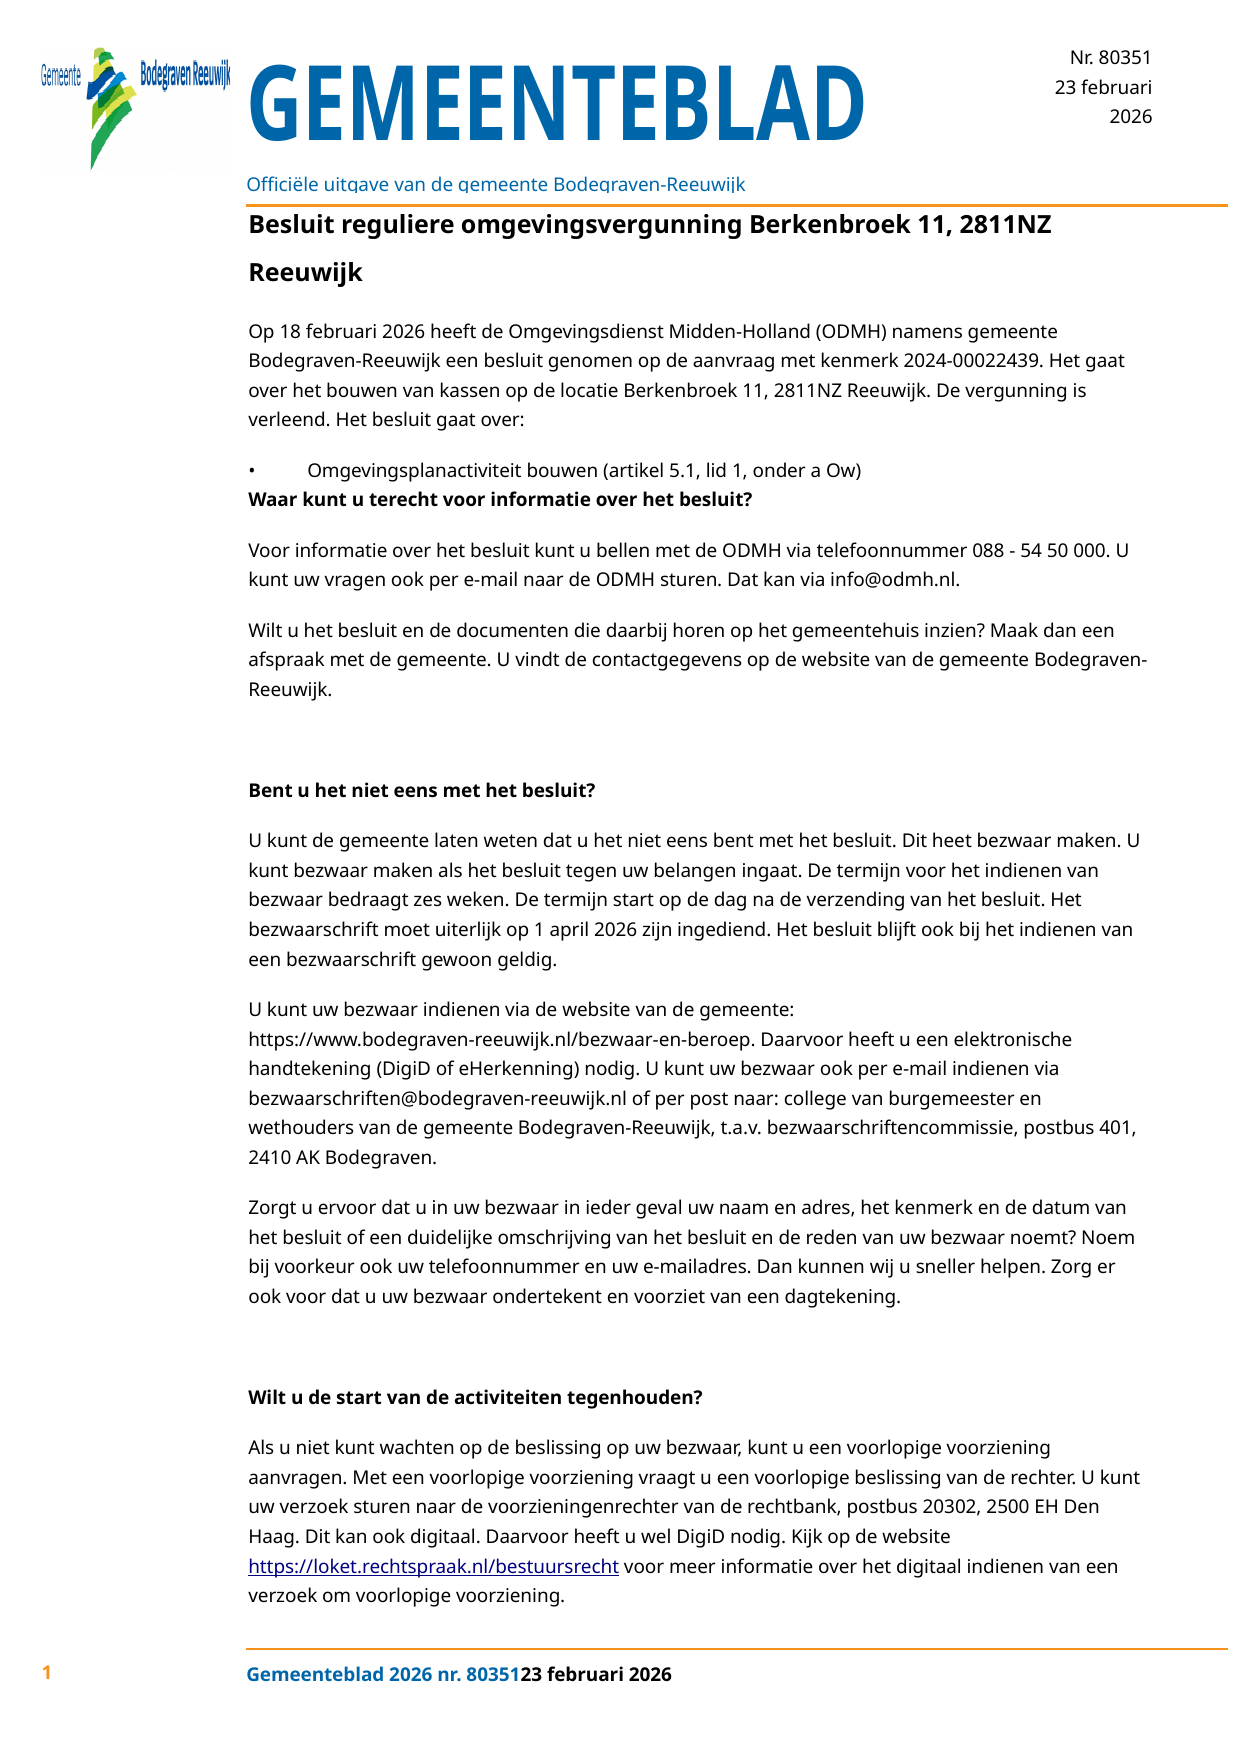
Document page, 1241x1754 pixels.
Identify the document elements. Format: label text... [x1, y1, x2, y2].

text Zorgt u ervoor dat u in uw bezwaar in ieder geval uw naam en adres, het kenmerk en de datum van het besluit of een duidelijke omschrijving van het besluit en de reden van uw bezwaar noemt? Noem bij voorkeur ook uw telefoonnummer en uw e-mailadres. Dan kunnen wij u sneller helpen. Zorg er ook voor dat u uw bezwaar ondertekent en voorziet van een dagtekening. [248, 1194, 1152, 1309]
text Als u niet kunt wachten op de beslissing op uw bezwaar, kunt u een voorlopige voorziening aanvragen. Met een voorlopige voorziening vraagt u een voorlopige beslissing van de rechter. U kunt uw verzoek sturen naar de voorzieningenrechter van de rechtbank, postbus 20302, 2500 EH Den Haag. Dit kan ook digitaal. Daarvoor heeft u wel DigiD nodig. Kijk op de website https://loket.rechtspraak.nl/bestuursrecht voor meer informatie over het digitaal indienen van een verzoek om voorlopige voorziening. [248, 1434, 1152, 1608]
picture [41, 47, 231, 172]
text Waar kunt u terecht voor informatie over het besluit? [248, 487, 1152, 512]
text Bent u het niet eens met het besluit? [248, 777, 1152, 803]
text Op 18 februari 2026 heeft de Omgevingsdienst Midden-Holland (ODMH) namens gemeente Bodegraven-Reeuwijk een besluit genomen op de aanvraag met kenmerk 2024-00022439. Het gaat over het bouwen van kassen op de locatie Berkenbroek 11, 2811NZ Reeuwijk. De vergunning is verleend. Het besluit gaat over: [248, 318, 1152, 432]
text U kunt de gemeente laten weten dat u het niet eens bent met het besluit. Dit heet bezwaar maken. U kunt bezwaar maken als het besluit tegen uw belangen ingaat. De termijn voor het indienen van bezwaar bedraagt zes weken. De termijn start op de dag na de verzending van het besluit. Het bezwaarschrift moet uiterlijk op 1 april 2026 zijn ingediend. Het besluit blijft ook bij het indienen van een bezwaarschrift gewoon geldig. [248, 827, 1152, 972]
text Voor informatie over het besluit kunt u bellen met de ODMH via telefoonnummer 088 - 54 50 000. U kunt uw vragen ook per e-mail naar de ODMH sturen. Dat kan via info@odmh.nl. [248, 537, 1152, 592]
text Wilt u het besluit en de documenten die daarbij horen op het gemeentehuis inzien? Maak dan een afspraak met de gemeente. U vindt de contactgegevens op de website van de gemeente Bodegraven-Reeuwijk. [248, 617, 1152, 702]
text U kunt uw bezwaar indienen via de website van de gemeente: https://www.bodegraven-reeuwijk.nl/bezwaar-en-beroep. Daarvoor heeft u een elektronische handtekening (DigiD of eHerkenning) nodig. U kunt uw bezwaar ook per e-mail indienen via bezwaarschriften@bodegraven-reeuwijk.nl of per post naar: college van burgemeester en wethouders van de gemeente Bodegraven-Reeuwijk, t.a.v. bezwaarschriftencommissie, postbus 401, 2410 AK Bodegraven. [248, 996, 1152, 1170]
list Omgevingsplanactiviteit bouwen (artikel 5.1, lid 1, onder a Ow) [248, 457, 1152, 483]
text Besluit reguliere omgevingsvergunning Berkenbroek 11, 2811NZ Reeuwijk [248, 207, 1152, 288]
text Wilt u de start van de activiteiten tegenhouden? [248, 1384, 1152, 1410]
